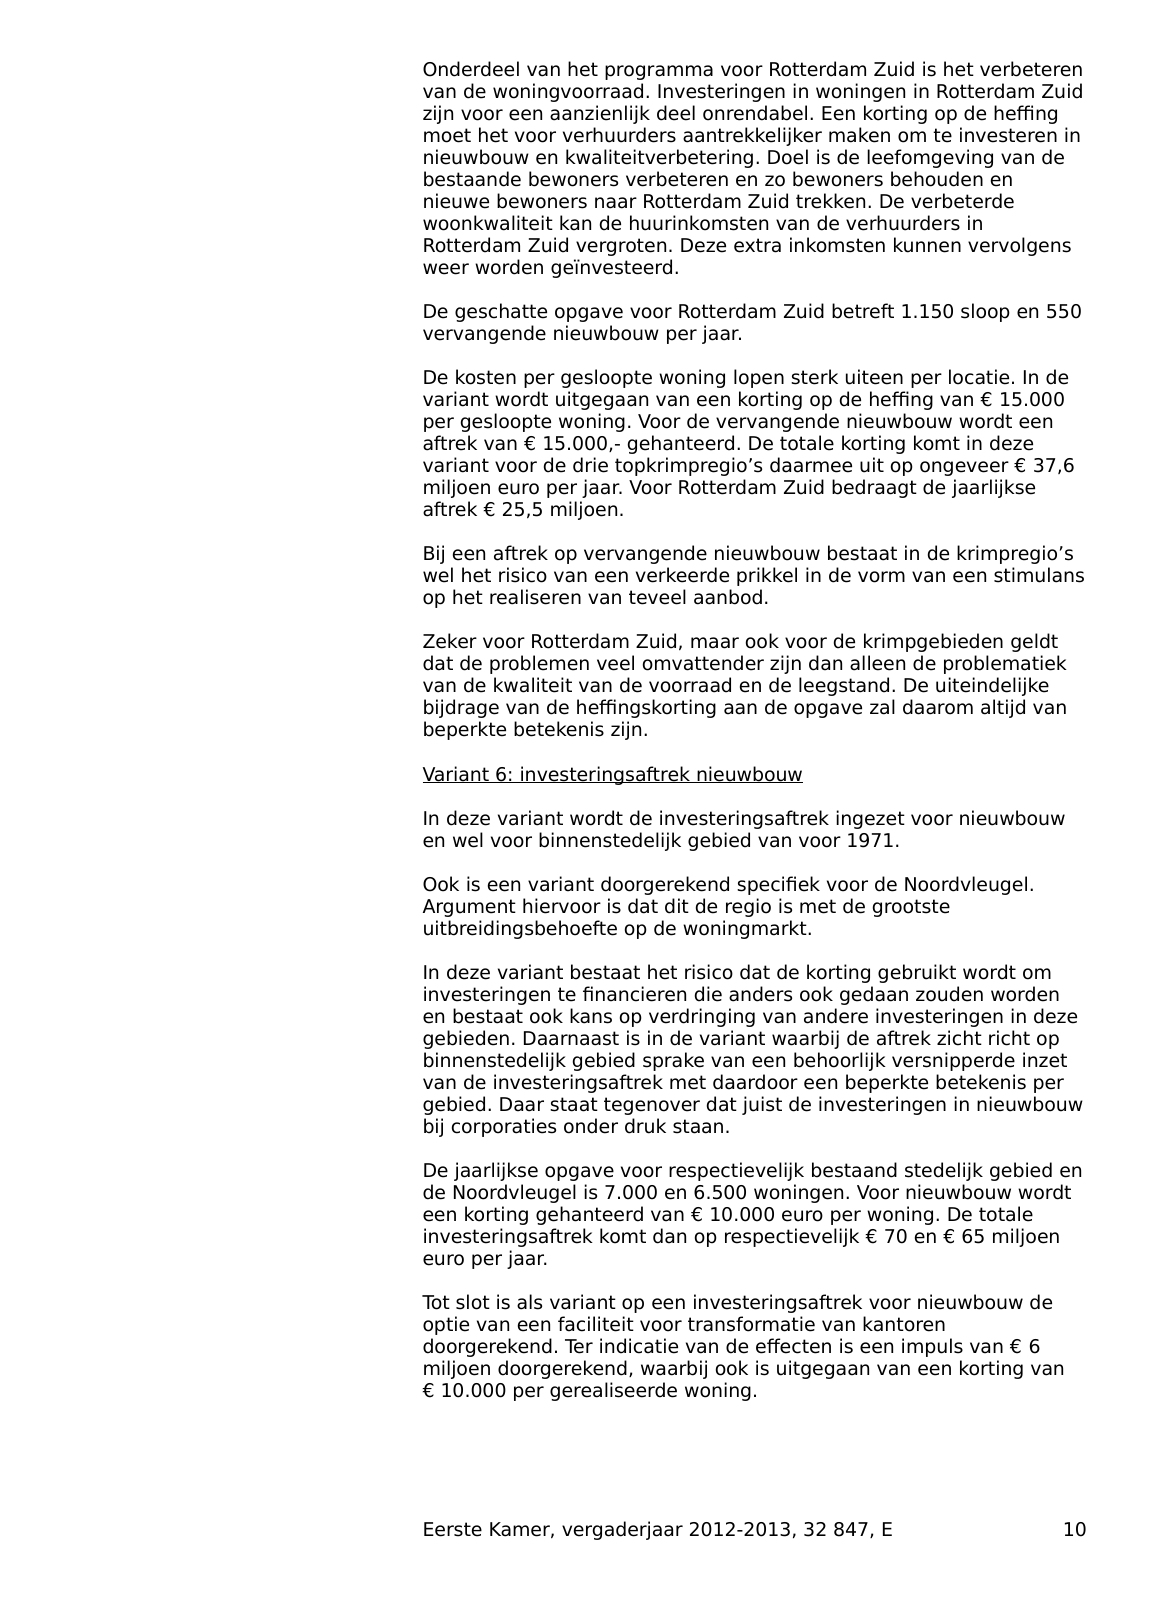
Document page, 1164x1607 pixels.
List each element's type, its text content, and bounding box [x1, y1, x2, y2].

subtitle Variant 6: investeringsaftrek nieuwbouw [422, 763, 1087, 785]
text Tot slot is als variant op een investeringsaftrek voor nieuwbouw de optie van een faciliteit voor transformatie van kantoren doorgerekend. Ter indicatie van de effecten is een impuls van € 6 miljoen doorgerekend, waarbij ook is uitgegaan van een korting van € 10.000 per gerealiseerde woning. [422, 1292, 1087, 1402]
text In deze variant bestaat het risico dat de korting gebruikt wordt om investeringen te financieren die anders ook gedaan zouden worden en bestaat ook kans op verdringing van andere investeringen in deze gebieden. Daarnaast is in de variant waarbij de aftrek zicht richt op binnenstedelijk gebied sprake van een behoorlijk versnipperde inzet van de investeringsaftrek met daardoor een beperkte betekenis per gebied. Daar staat tegenover dat juist de investeringen in nieuwbouw bij corporaties onder druk staan. [422, 962, 1087, 1138]
text Ook is een variant doorgerekend specifiek voor de Noordvleugel. Argument hiervoor is dat dit de regio is met de grootste uitbreidingsbehoefte op de woningmarkt. [422, 874, 1087, 940]
text Onderdeel van het programma voor Rotterdam Zuid is het verbeteren van de woningvoorraad. Investeringen in woningen in Rotterdam Zuid zijn voor een aanzienlijk deel onrendabel. Een korting op de heffing moet het voor verhuurders aantrekkelijker maken om te investeren in nieuwbouw en kwaliteitverbetering. Doel is de leefomgeving van de bestaande bewoners verbeteren en zo bewoners behouden en nieuwe bewoners naar Rotterdam Zuid trekken. De verbeterde woonkwaliteit kan de huurinkomsten van de verhuurders in Rotterdam Zuid vergroten. Deze extra inkomsten kunnen vervolgens weer worden geïnvesteerd. [422, 59, 1087, 279]
text In deze variant wordt de investeringsaftrek ingezet voor nieuwbouw en wel voor binnenstedelijk gebied van voor 1971. [422, 808, 1087, 852]
text De geschatte opgave voor Rotterdam Zuid betreft 1.150 sloop en 550 vervangende nieuwbouw per jaar. [422, 301, 1087, 345]
text Bij een aftrek op vervangende nieuwbouw bestaat in de krimpregio’s wel het risico van een verkeerde prikkel in de vorm van een stimulans op het realiseren van teveel aanbod. [422, 543, 1087, 609]
text De kosten per gesloopte woning lopen sterk uiteen per locatie. In de variant wordt uitgegaan van een korting op de heffing van € 15.000 per gesloopte woning. Voor de vervangende nieuwbouw wordt een aftrek van € 15.000,- gehanteerd. De totale korting komt in deze variant voor de drie topkrimpregio’s daarmee uit op ongeveer € 37,6 miljoen euro per jaar. Voor Rotterdam Zuid bedraagt de jaarlijkse aftrek € 25,5 miljoen. [422, 367, 1087, 521]
text De jaarlijkse opgave voor respectievelijk bestaand stedelijk gebied en de Noordvleugel is 7.000 en 6.500 woningen. Voor nieuwbouw wordt een korting gehanteerd van € 10.000 euro per woning. De totale investeringsaftrek komt dan op respectievelijk € 70 en € 65 miljoen euro per jaar. [422, 1160, 1087, 1270]
text Zeker voor Rotterdam Zuid, maar ook voor de krimpgebieden geldt dat de problemen veel omvattender zijn dan alleen de problematiek van de kwaliteit van de voorraad en de leegstand. De uiteindelijke bijdrage van de heffingskorting aan de opgave zal daarom altijd van beperkte betekenis zijn. [422, 631, 1087, 741]
